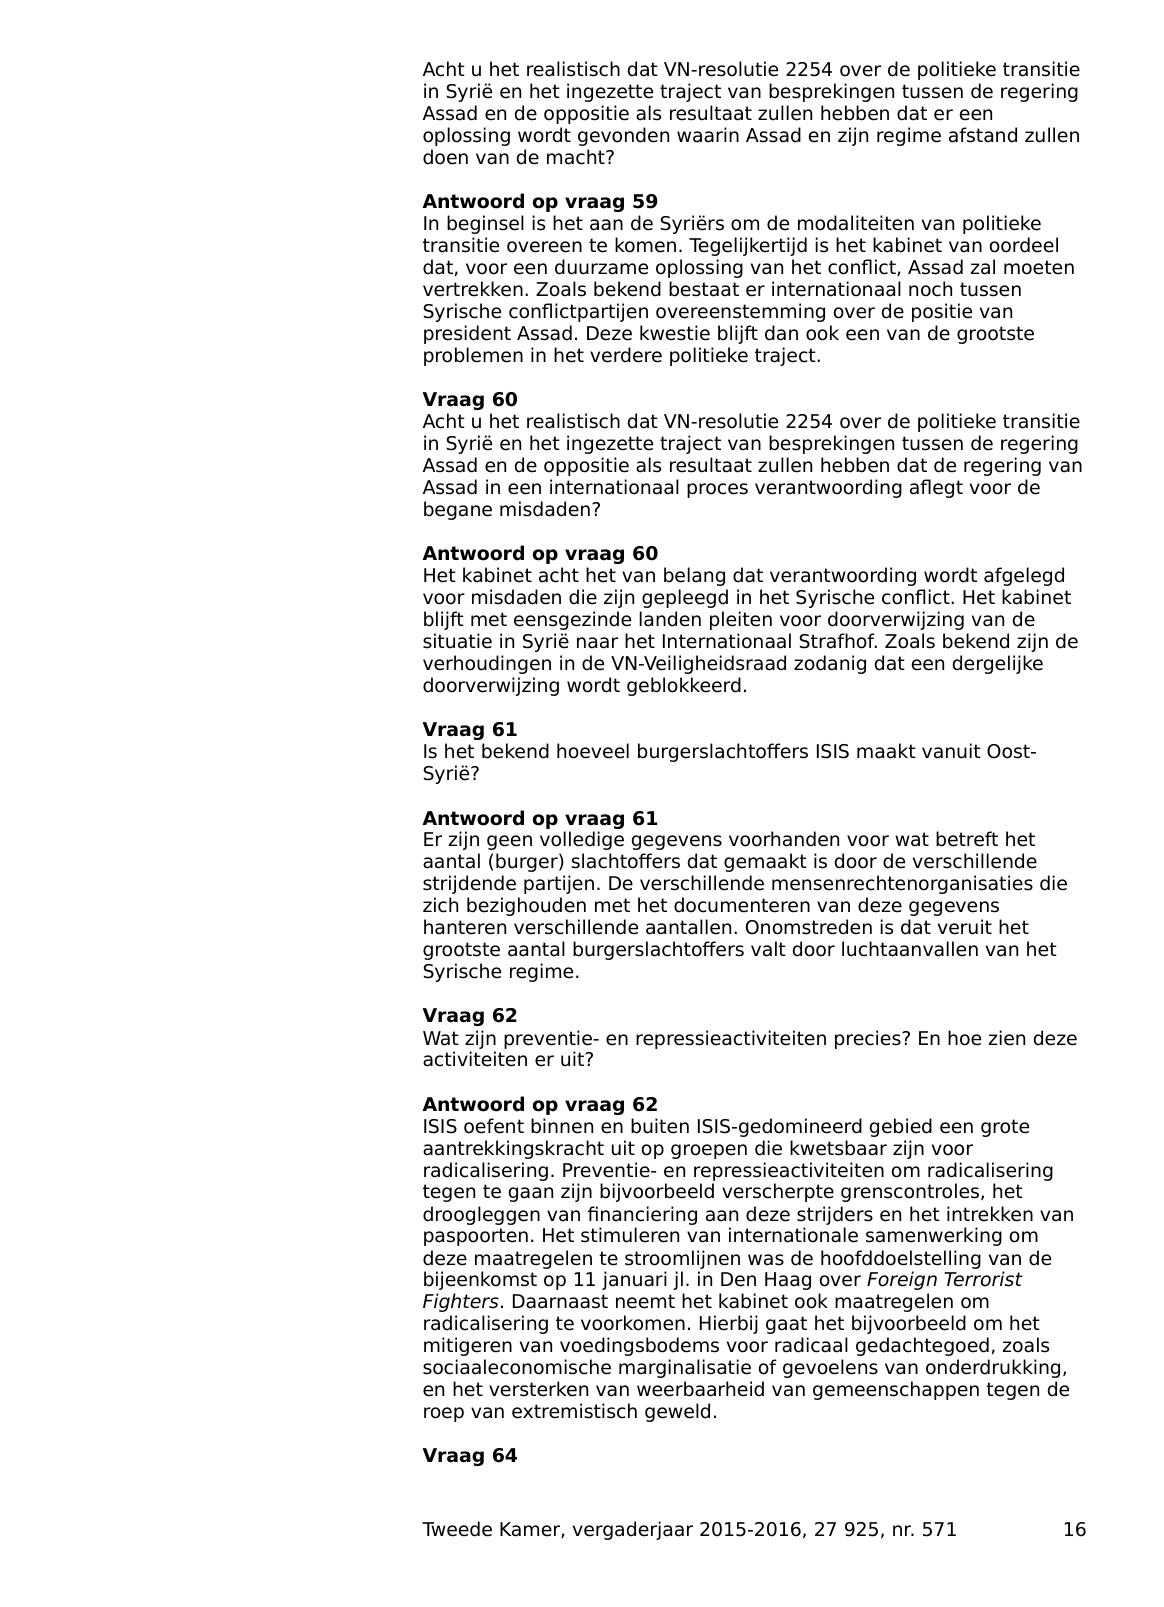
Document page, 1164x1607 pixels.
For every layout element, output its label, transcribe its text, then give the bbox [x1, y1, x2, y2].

text Acht u het realistisch dat VN-resolutie 2254 over de politieke transitie in Syrië en het ingezette traject van besprekingen tussen de regering Assad en de oppositie als resultaat zullen hebben dat er een oplossing wordt gevonden waarin Assad en zijn regime afstand zullen doen van de macht? [422, 59, 1087, 169]
text Vraag 60 [422, 389, 1087, 411]
text Vraag 61 [422, 719, 1087, 741]
text Antwoord op vraag 61 [422, 807, 1087, 829]
text Antwoord op vraag 60 [422, 543, 1087, 565]
text Is het bekend hoeveel burgerslachtoffers ISIS maakt vanuit Oost-Syrië? [422, 741, 1087, 785]
text Het kabinet acht het van belang dat verantwoording wordt afgelegd voor misdaden die zijn gepleegd in het Syrische conflict. Het kabinet blijft met eensgezinde landen pleiten voor doorverwijzing van de situatie in Syrië naar het Internationaal Strafhof. Zoals bekend zijn de verhoudingen in de VN-Veiligheidsraad zodanig dat een dergelijke doorverwijzing wordt geblokkeerd. [422, 565, 1087, 697]
text Vraag 64 [422, 1445, 1087, 1467]
text Er zijn geen volledige gegevens voorhanden voor wat betreft het aantal (burger) slachtoffers dat gemaakt is door de verschillende strijdende partijen. De verschillende mensenrechtenorganisaties die zich bezighouden met het documenteren van deze gegevens hanteren verschillende aantallen. Onomstreden is dat veruit het grootste aantal burgerslachtoffers valt door luchtaanvallen van het Syrische regime. [422, 829, 1087, 983]
text Antwoord op vraag 59 [422, 191, 1087, 213]
text Wat zijn preventie- en repressieactiviteiten precies? En hoe zien deze activiteiten er uit? [422, 1027, 1087, 1071]
text Acht u het realistisch dat VN-resolutie 2254 over de politieke transitie in Syrië en het ingezette traject van besprekingen tussen de regering Assad en de oppositie als resultaat zullen hebben dat de regering van Assad in een internationaal proces verantwoording aflegt voor de begane misdaden? [422, 411, 1087, 521]
text Vraag 62 [422, 1005, 1087, 1027]
text ISIS oefent binnen en buiten ISIS-gedomineerd gebied een grote aantrekkingskracht uit op groepen die kwetsbaar zijn voor radicalisering. Preventie- en repressieactiviteiten om radicalisering tegen te gaan zijn bijvoorbeeld verscherpte grenscontroles, het droogleggen van financiering aan deze strijders en het intrekken van paspoorten. Het stimuleren van internationale samenwerking om deze maatregelen te stroomlijnen was de hoofddoelstelling van de bijeenkomst op 11 januari jl. in Den Haag over Foreign Terrorist Fighters. Daarnaast neemt het kabinet ook maatregelen om radicalisering te voorkomen. Hierbij gaat het bijvoorbeeld om het mitigeren van voedingsbodems voor radicaal gedachtegoed, zoals sociaaleconomische marginalisatie of gevoelens van onderdrukking, en het versterken van weerbaarheid van gemeenschappen tegen de roep van extremistisch geweld. [422, 1116, 1087, 1423]
text In beginsel is het aan de Syriërs om de modaliteiten van politieke transitie overeen te komen. Tegelijkertijd is het kabinet van oordeel dat, voor een duurzame oplossing van het conflict, Assad zal moeten vertrekken. Zoals bekend bestaat er internationaal noch tussen Syrische conflictpartijen overeenstemming over de positie van president Assad. Deze kwestie blijft dan ook een van de grootste problemen in het verdere politieke traject. [422, 213, 1087, 367]
text Antwoord op vraag 62 [422, 1093, 1087, 1116]
